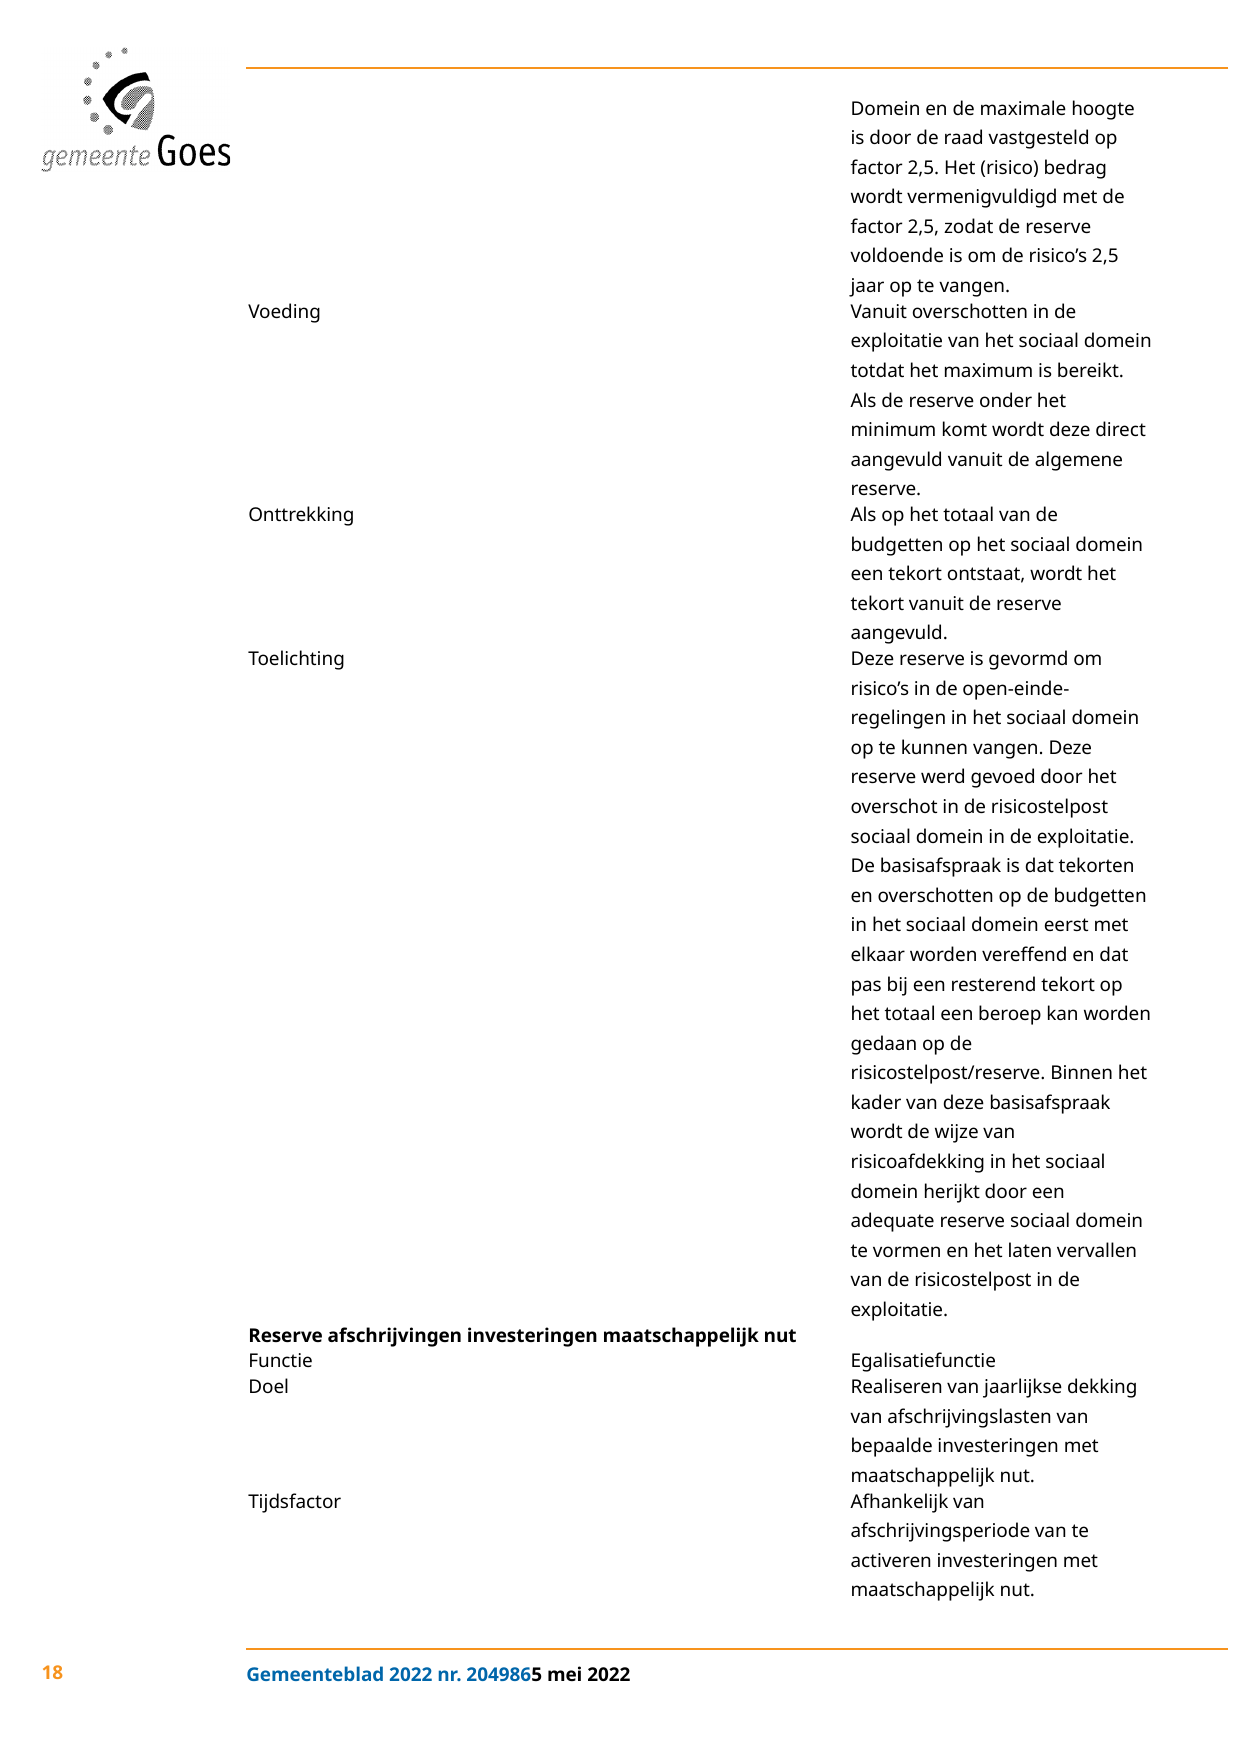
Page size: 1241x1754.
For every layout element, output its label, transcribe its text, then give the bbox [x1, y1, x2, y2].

table_cell Deze reserve is gevormd om risico’s in de open-einde-regelingen in het sociaal domein op te kunnen vangen. Deze reserve werd gevoed door het overschot in de risicostelpost sociaal domein in de exploitatie. De basisafspraak is dat tekorten en overschotten op de budgetten in het sociaal domein eerst met elkaar worden vereffend en dat pas bij een resterend tekort op het totaal een beroep kan worden gedaan op de risicostelpost/reserve. Binnen het kader van deze basisafspraak wordt de wijze van risicoafdekking in het sociaal domein herijkt door een adequate reserve sociaal domein te vormen en het laten vervallen van de risicostelpost in de exploitatie. [850, 645, 1152, 1322]
table_cell Doel [248, 1373, 850, 1488]
table_cell Egalisatiefunctie [850, 1348, 1152, 1373]
table_cell Reserve afschrijvingen investeringen maatschappelijk nut [248, 1322, 1152, 1348]
table_cell Toelichting [248, 645, 850, 1322]
table_cell Domein en de maximale hoogte is door de raad vastgesteld op factor 2,5. Het (risico) bedrag wordt vermenigvuldigd met de factor 2,5, zodat de reserve voldoende is om de risico’s 2,5 jaar op te vangen. [850, 95, 1152, 298]
table_cell Tijdsfactor [248, 1488, 850, 1602]
table_cell Realiseren van jaarlijkse dekking van afschrijvingslasten van bepaalde investeringen met maatschappelijk nut. [850, 1373, 1152, 1488]
table_cell [248, 95, 850, 298]
table_cell Vanuit overschotten in de exploitatie van het sociaal domein totdat het maximum is bereikt. Als de reserve onder het minimum komt wordt deze direct aangevuld vanuit de algemene reserve. [850, 298, 1152, 501]
table_cell Onttrekking [248, 501, 850, 645]
table_cell Functie [248, 1348, 850, 1373]
picture [41, 47, 231, 172]
table_cell Als op het totaal van de budgetten op het sociaal domein een tekort ontstaat, wordt het tekort vanuit de reserve aangevuld. [850, 501, 1152, 645]
table_cell Voeding [248, 298, 850, 501]
table_cell Afhankelijk van afschrijvingsperiode van te activeren investeringen met maatschappelijk nut. [850, 1488, 1152, 1602]
